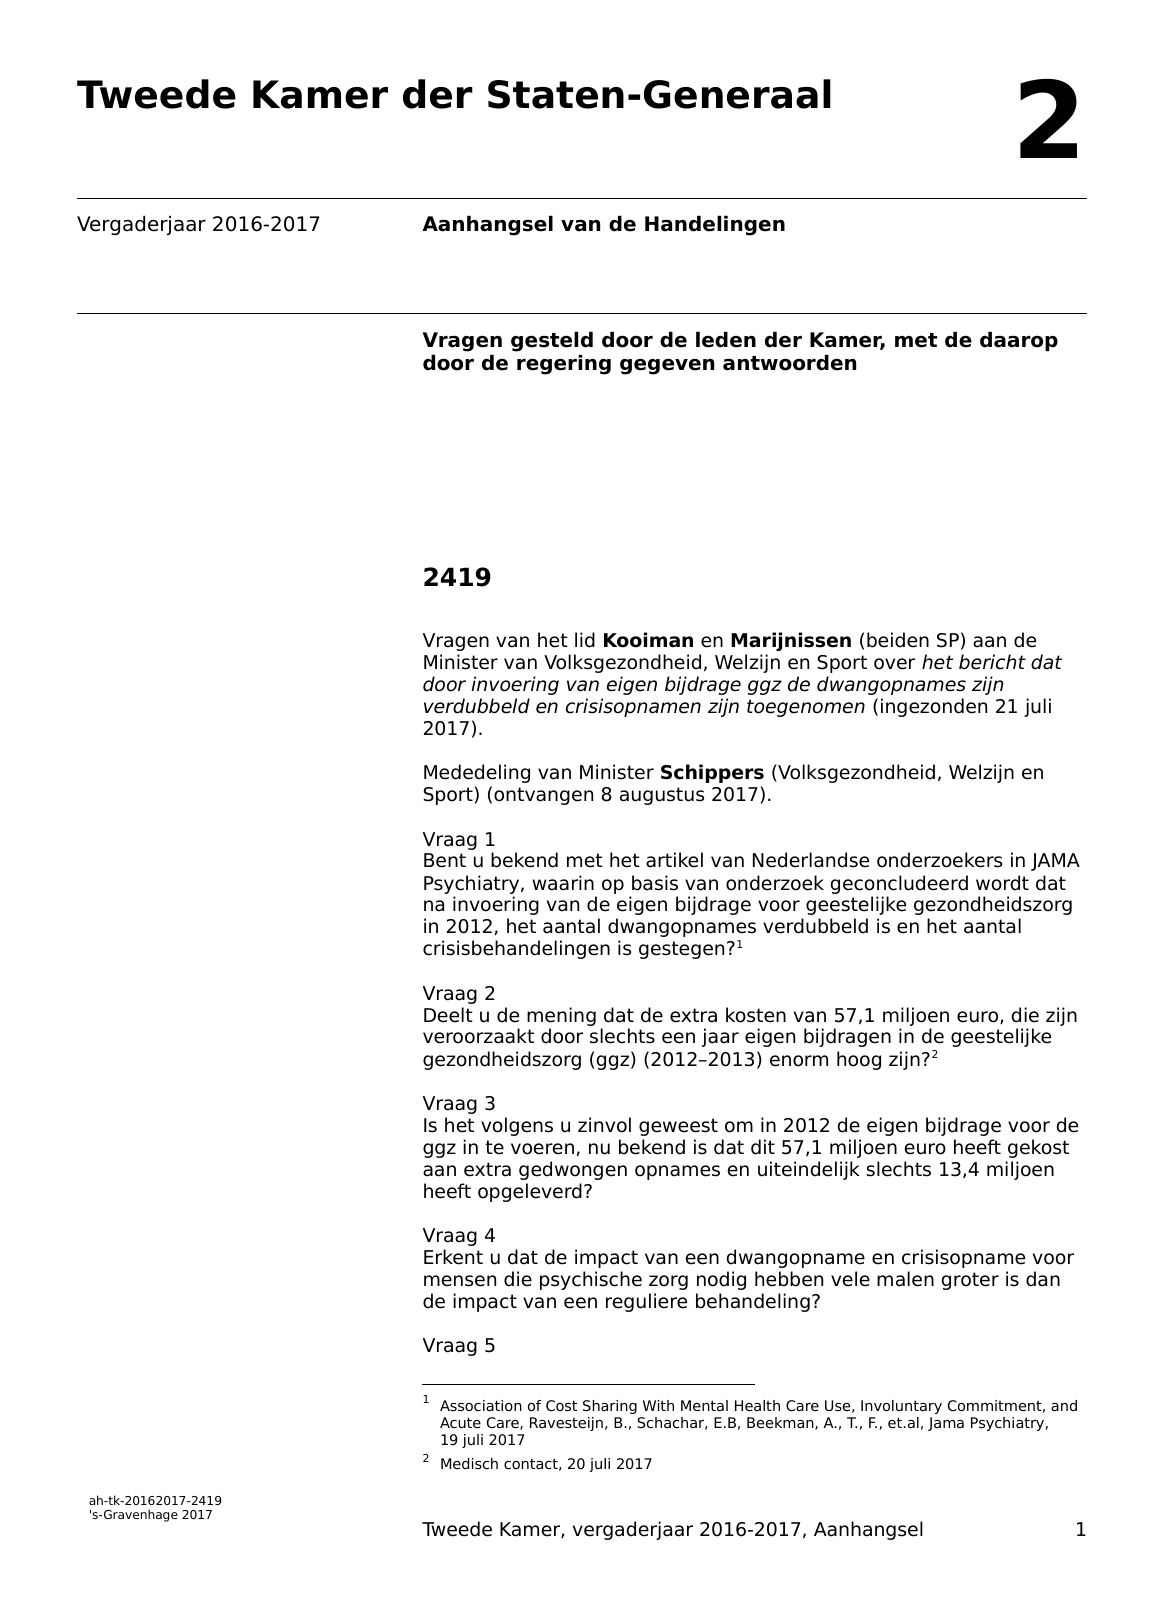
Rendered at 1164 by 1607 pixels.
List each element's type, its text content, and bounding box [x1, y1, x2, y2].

table_header 2 [886, 59, 1087, 198]
text 2419 [422, 563, 1087, 592]
text Vraag 3 [422, 1093, 1087, 1114]
text Vraag 4 [422, 1225, 1087, 1247]
text 's-Gravenhage 2017 [88, 1508, 323, 1522]
text Erkent u dat de impact van een dwangopname en crisisopname voor mensen die psychische zorg nodig hebben vele malen groter is dan de impact van een reguliere behandeling? [422, 1247, 1087, 1313]
table_cell Vergaderjaar 2016-2017 [77, 199, 422, 313]
text Vragen van het lid Kooiman en Marijnissen (beiden SP) aan de Minister van Volksgezondheid, Welzijn en Sport over het bericht dat door invoering van eigen bijdrage ggz de dwangopnames zijn verdubbeld en crisisopnamen zijn toegenomen (ingezonden 21 juli 2017). [422, 630, 1087, 740]
text Vraag 5 [422, 1335, 1087, 1357]
text Vraag 2 [422, 982, 1087, 1004]
text Association of Cost Sharing With Mental Health Care Use, Involuntary Commitment, and Acute Care, Ravesteijn, B., Schachar, E.B, Beekman, A., T., F., et.al, Jama Psychiatry, 19 juli 2017 [422, 1393, 1087, 1449]
table_header Tweede Kamer der Staten-Generaal [77, 59, 886, 198]
text Bent u bekend met het artikel van Nederlandse onderzoekers in JAMA Psychiatry, waarin op basis van onderzoek geconcludeerd wordt dat na invoering van de eigen bijdrage voor geestelijke gezondheidszorg in 2012, het aantal dwangopnames verdubbeld is en het aantal crisisbehandelingen is gestegen? [422, 850, 1087, 960]
text Is het volgens u zinvol geweest om in 2012 de eigen bijdrage voor de ggz in te voeren, nu bekend is dat dit 57,1 miljoen euro heeft gekost aan extra gedwongen opnames en uiteindelijk slechts 13,4 miljoen heeft opgeleverd? [422, 1114, 1087, 1202]
table_cell Aanhangsel van de Handelingen [422, 199, 1087, 313]
table_cell Vragen gesteld door de leden der Kamer, met de daarop door de regering gegeven antwoorden [422, 314, 1087, 375]
text Deelt u de mening dat de extra kosten van 57,1 miljoen euro, die zijn veroorzaakt door slechts een jaar eigen bijdragen in de geestelijke gezondheidszorg (ggz) (2012–2013) enorm hoog zijn? [422, 1004, 1087, 1070]
text Medisch contact, 20 juli 2017 [422, 1452, 1087, 1474]
text Mededeling van Minister Schippers (Volksgezondheid, Welzijn en Sport) (ontvangen 8 augustus 2017). [422, 762, 1087, 806]
text Vraag 1 [422, 828, 1087, 850]
table_cell [77, 314, 422, 375]
text ah-tk-20162017-2419 [88, 1494, 323, 1508]
